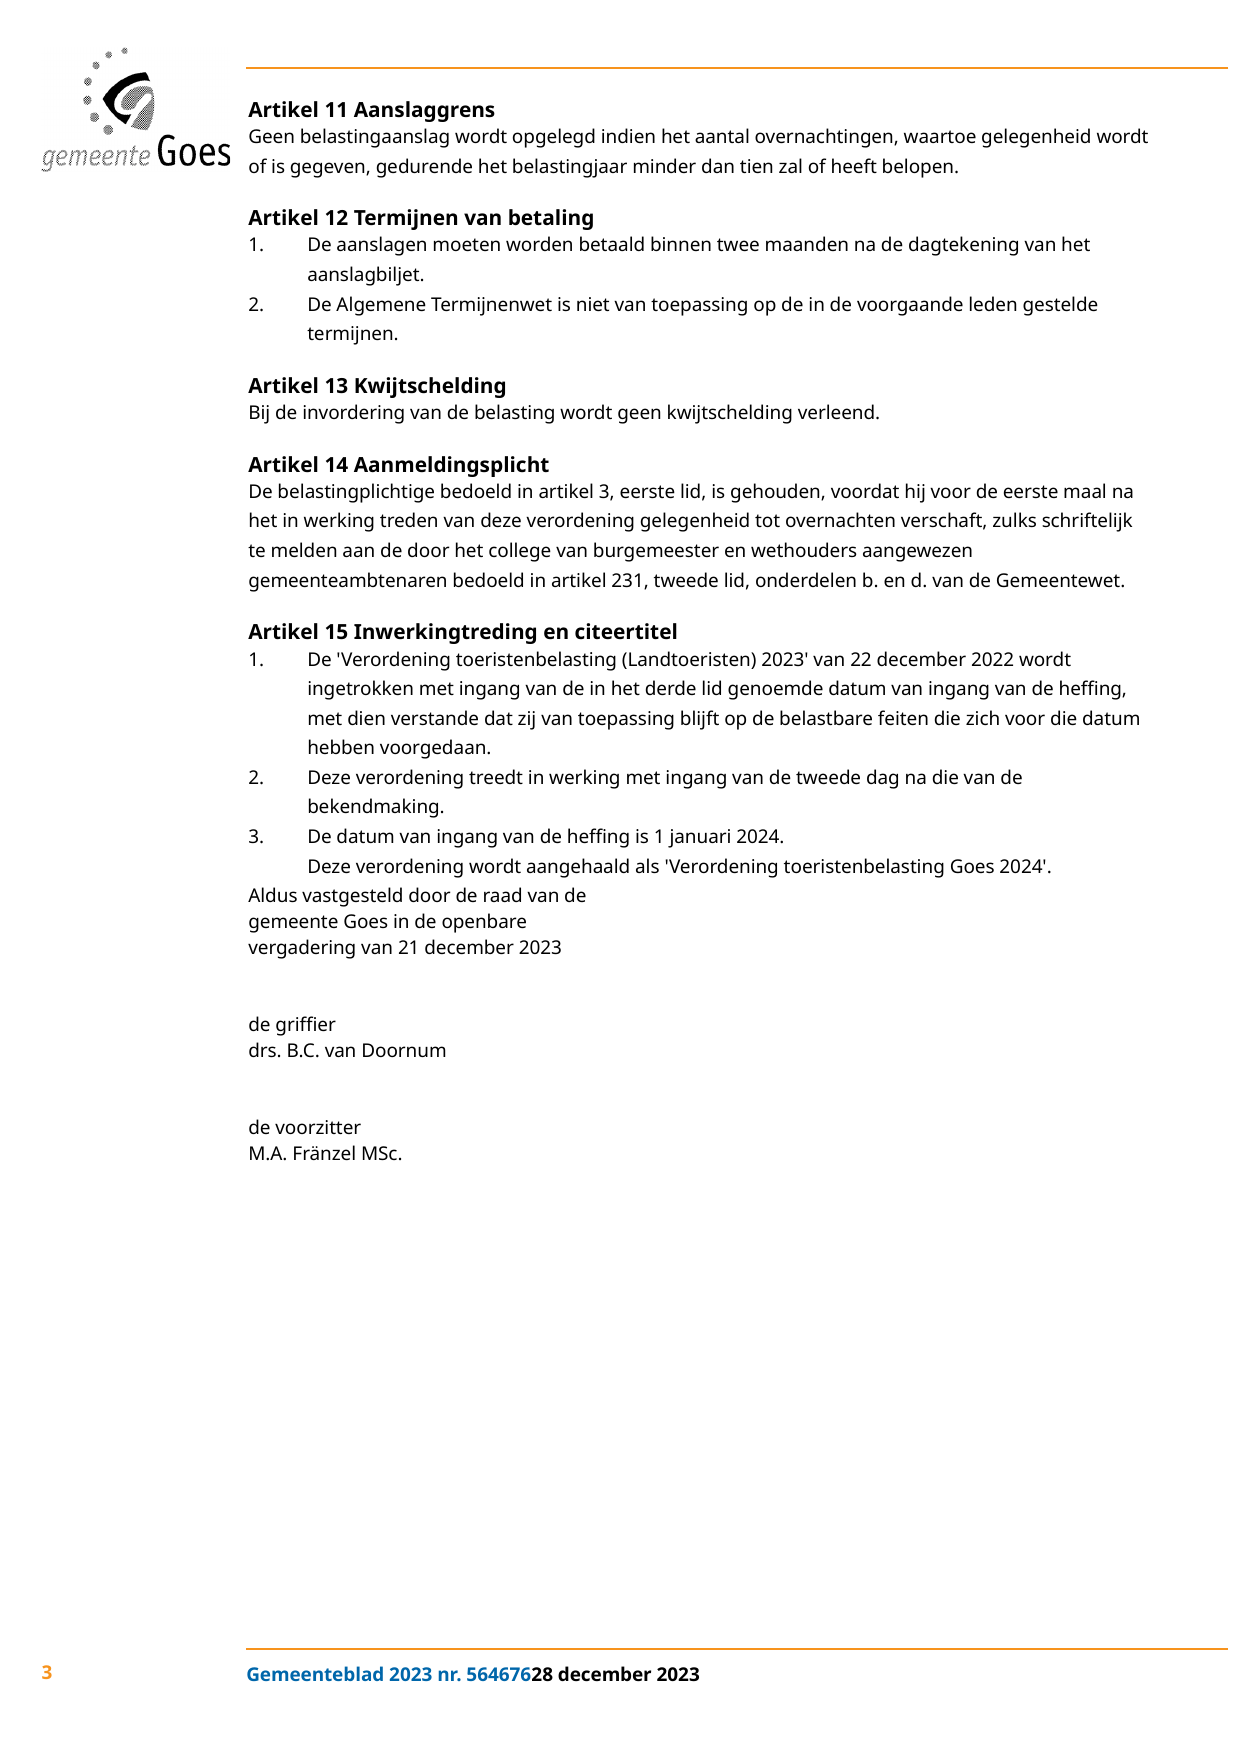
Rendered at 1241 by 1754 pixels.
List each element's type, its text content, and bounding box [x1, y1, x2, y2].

text Artikel 14 Aanmeldingsplicht [248, 450, 1152, 478]
text Artikel 13 Kwijtschelding [248, 371, 1152, 399]
text Artikel 12 Termijnen van betaling [248, 203, 1152, 232]
text Geen belastingaanslag wordt opgelegd indien het aantal overnachtingen, waartoe gelegenheid wordt of is gegeven, gedurende het belastingjaar minder dan tien zal of heeft belopen. [248, 123, 1152, 178]
text de voorzitter [248, 1114, 1152, 1140]
list De aanslagen moeten worden betaald binnen twee maanden na de dagtekening van het aanslagbiljet. [248, 232, 1152, 287]
list De Algemene Termijnenwet is niet van toepassing op de in de voorgaande leden gestelde termijnen. [248, 291, 1152, 346]
text drs. B.C. van Doornum [248, 1037, 1152, 1062]
text Bij de invordering van de belasting wordt geen kwijtschelding verleend. [248, 399, 1152, 425]
list De datum van ingang van de heffing is 1 januari 2024. [248, 823, 1152, 849]
text gemeente Goes in de openbare [248, 908, 1152, 934]
list Deze verordening wordt aangehaald als 'Verordening toeristenbelasting Goes 2024'. [248, 853, 1152, 878]
text De belastingplichtige bedoeld in artikel 3, eerste lid, is gehouden, voordat hij voor de eerste maal na het in werking treden van deze verordening gelegenheid tot overnachten verschaft, zulks schriftelijk te melden aan de door het college van burgemeester en wethouders aangewezen gemeenteambtenaren bedoeld in artikel 231, tweede lid, onderdelen b. en d. van de Gemeentewet. [248, 478, 1152, 593]
text Artikel 15 Inwerkingtreding en citeertitel [248, 617, 1152, 646]
list Deze verordening treedt in werking met ingang van de tweede dag na die van de bekendmaking. [248, 764, 1152, 819]
text vergadering van 21 december 2023 [248, 934, 1152, 959]
text de griffier [248, 1011, 1152, 1037]
text Aldus vastgesteld door de raad van de [248, 882, 1152, 908]
list De 'Verordening toeristenbelasting (Landtoeristen) 2023' van 22 december 2022 wordt ingetrokken met ingang van de in het derde lid genoemde datum van ingang van de heffing, met dien verstande dat zij van toepassing blijft op de belastbare feiten die zich voor die datum hebben voorgedaan. [248, 646, 1152, 760]
text Artikel 11 Aanslaggrens [248, 95, 1152, 123]
text M.A. Fränzel MSc. [248, 1140, 1152, 1165]
picture [41, 47, 231, 172]
